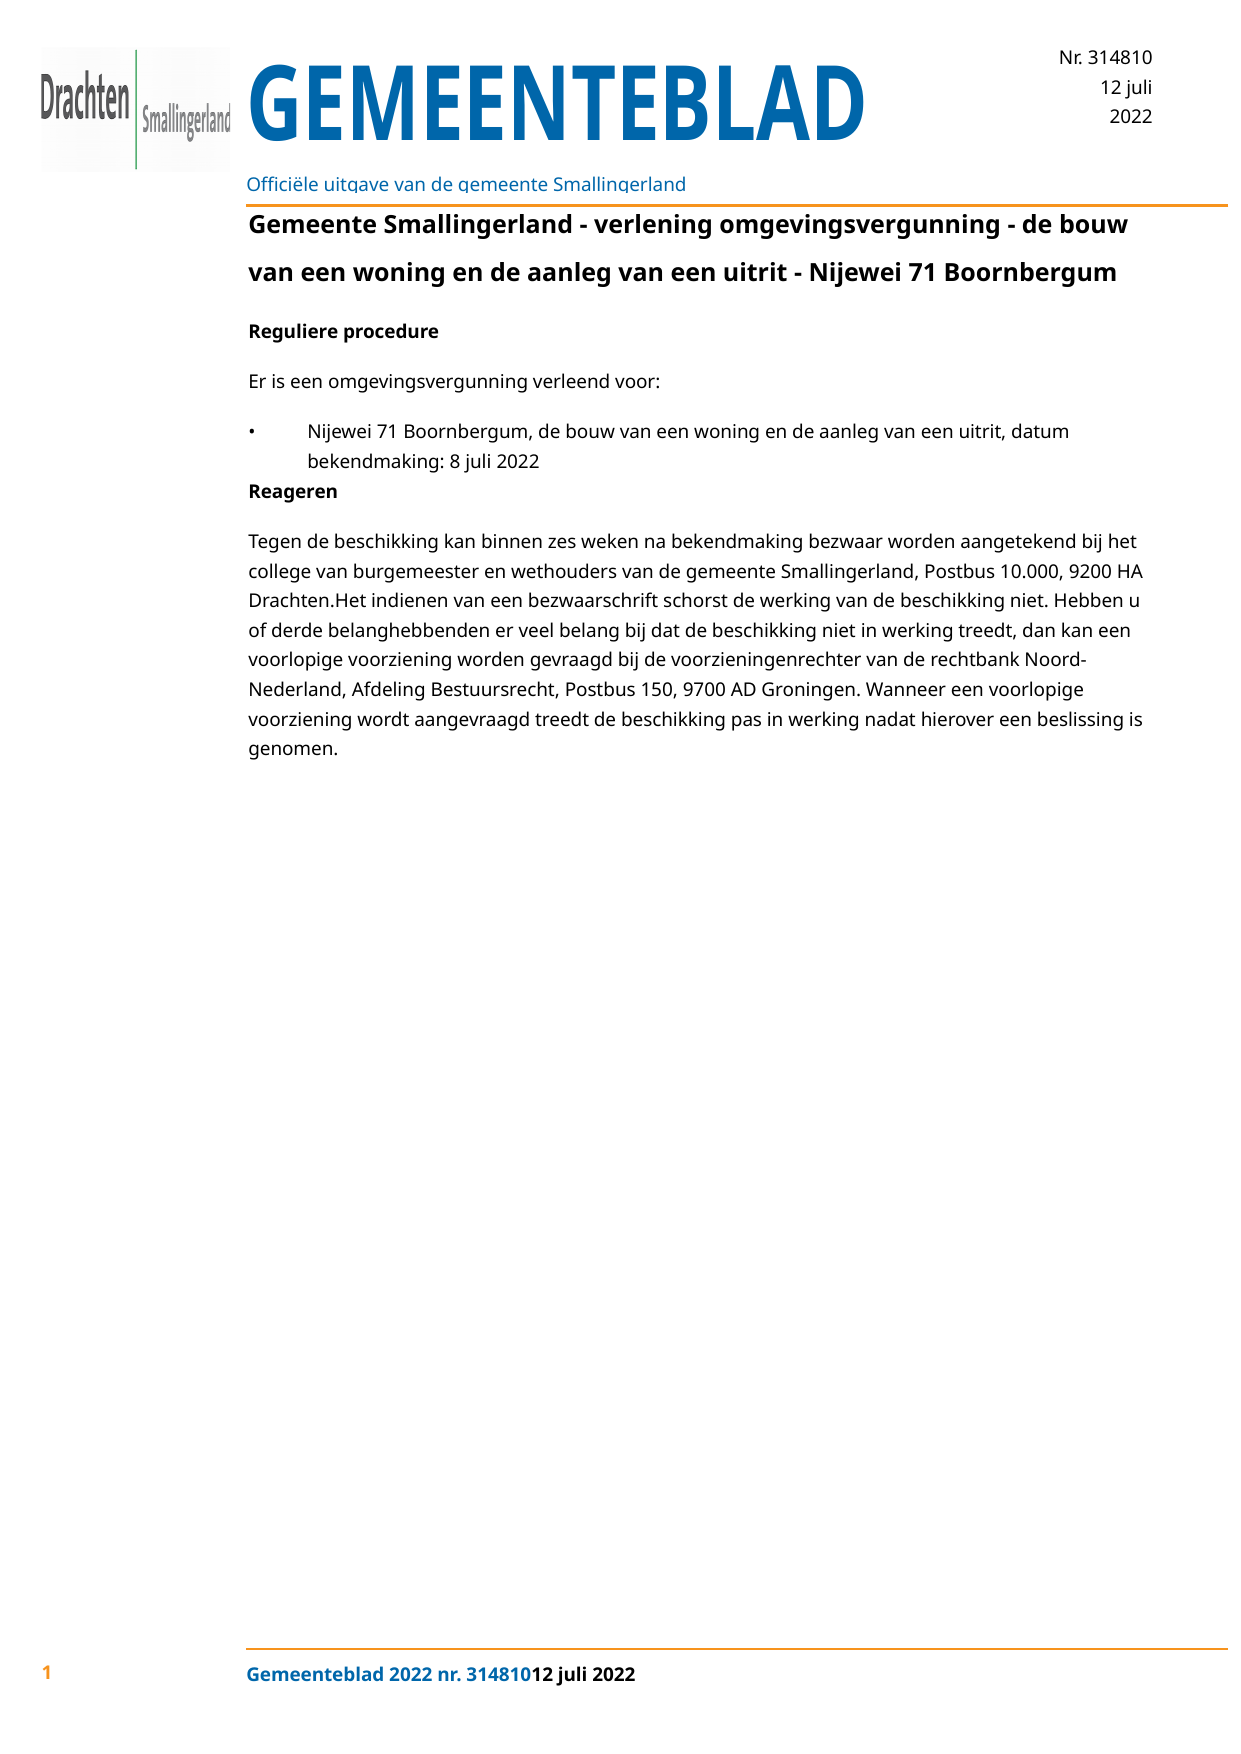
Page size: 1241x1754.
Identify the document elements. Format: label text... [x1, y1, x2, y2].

text Er is een omgevingsvergunning verleend voor: [248, 368, 1152, 394]
text Reguliere procedure [248, 318, 1152, 344]
picture [41, 47, 231, 172]
text Gemeente Smallingerland - verlening omgevingsvergunning - de bouw van een woning en de aanleg van een uitrit - Nijewei 71 Boornbergum [248, 207, 1152, 288]
text Tegen de beschikking kan binnen zes weken na bekendmaking bezwaar worden aangetekend bij het college van burgemeester en wethouders van de gemeente Smallingerland, Postbus 10.000, 9200 HA Drachten.Het indienen van een bezwaarschrift schorst de werking van de beschikking niet. Hebben u of derde belanghebbenden er veel belang bij dat de beschikking niet in werking treedt, dan kan een voorlopige voorziening worden gevraagd bij de voorzieningenrechter van de rechtbank Noord-Nederland, Afdeling Bestuursrecht, Postbus 150, 9700 AD Groningen. Wanneer een voorlopige voorziening wordt aangevraagd treedt de beschikking pas in werking nadat hierover een beslissing is genomen. [248, 528, 1152, 761]
text Reageren [248, 478, 1152, 504]
list Nijewei 71 Boornbergum, de bouw van een woning en de aanleg van een uitrit, datum bekendmaking: 8 juli 2022 [248, 419, 1152, 474]
